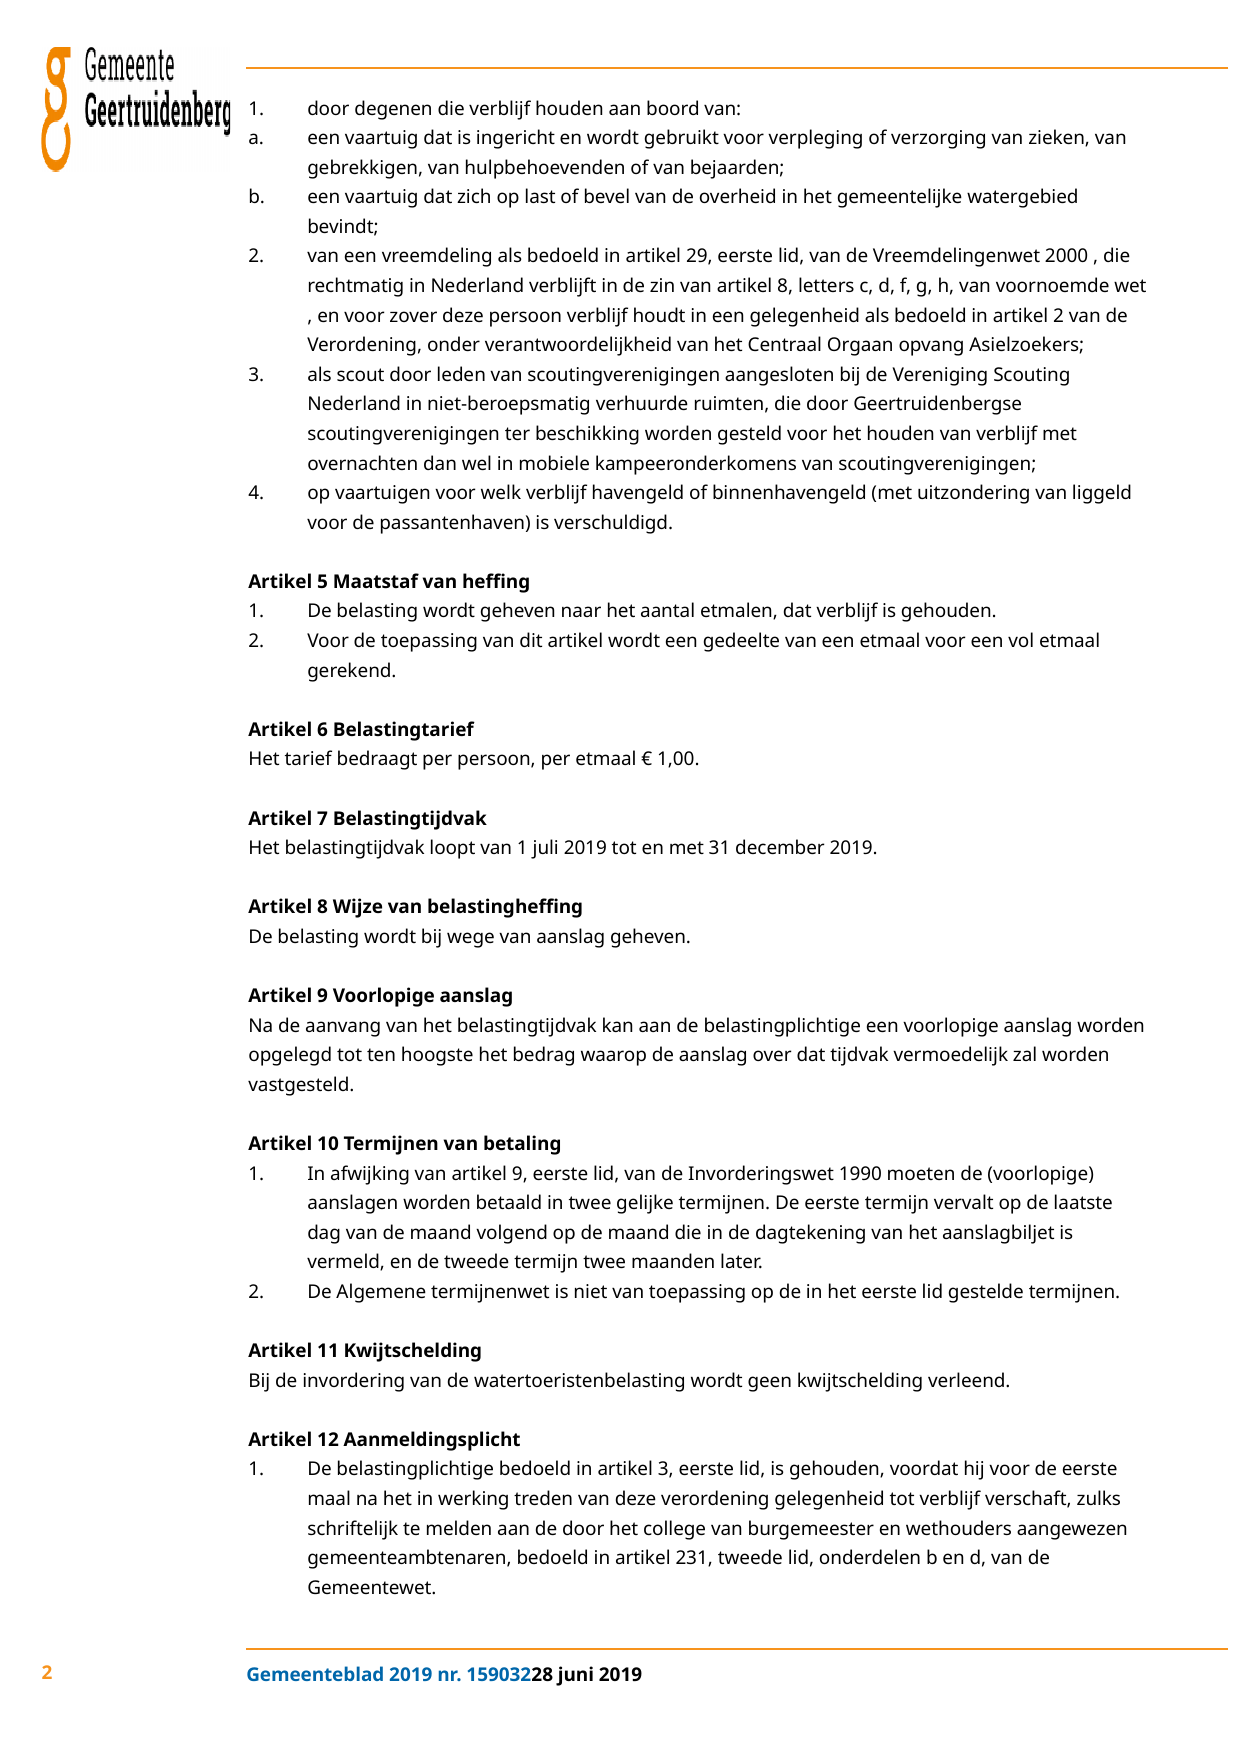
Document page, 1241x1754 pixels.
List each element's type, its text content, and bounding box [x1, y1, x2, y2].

list Voor de toepassing van dit artikel wordt een gedeelte van een etmaal voor een vol etmaal gerekend. [248, 627, 1152, 683]
picture [41, 47, 231, 172]
list De Algemene termijnenwet is niet van toepassing op de in het eerste lid gestelde termijnen. [248, 1278, 1152, 1304]
list als scout door leden van scoutingverenigingen aangesloten bij de Vereniging Scouting Nederland in niet-beroepsmatig verhuurde ruimten, die door Geertruidenbergse scoutingverenigingen ter beschikking worden gesteld voor het houden van verblijf met overnachten dan wel in mobiele kampeeronderkomens van scoutingverenigingen; [248, 361, 1152, 476]
text Het belastingtijdvak loopt van 1 juli 2019 tot en met 31 december 2019. [248, 834, 1152, 860]
text Na de aanvang van het belastingtijdvak kan aan de belastingplichtige een voorlopige aanslag worden opgelegd tot ten hoogste het bedrag waarop de aanslag over dat tijdvak vermoedelijk zal worden vastgesteld. [248, 1012, 1152, 1097]
text Bij de invordering van de watertoeristenbelasting wordt geen kwijtschelding verleend. [248, 1367, 1152, 1393]
list op vaartuigen voor welk verblijf havengeld of binnenhavengeld (met uitzondering van liggeld voor de passantenhaven) is verschuldigd. [248, 479, 1152, 535]
text Artikel 6 Belastingtarief [248, 716, 1152, 742]
list De belasting wordt geheven naar het aantal etmalen, dat verblijf is gehouden. [248, 598, 1152, 623]
text Artikel 8 Wijze van belastingheffing [248, 893, 1152, 919]
text Artikel 9 Voorlopige aanslag [248, 982, 1152, 1008]
text Artikel 7 Belastingtijdvak [248, 805, 1152, 831]
text Het tarief bedraagt per persoon, per etmaal € 1,00. [248, 746, 1152, 771]
text Artikel 11 Kwijtschelding [248, 1337, 1152, 1363]
list In afwijking van artikel 9, eerste lid, van de Invorderingswet 1990 moeten de (voorlopige) aanslagen worden betaald in twee gelijke termijnen. De eerste termijn vervalt op de laatste dag van de maand volgend op de maand die in de dagtekening van het aanslagbiljet is vermeld, en de tweede termijn twee maanden later. [248, 1160, 1152, 1274]
list door degenen die verblijf houden aan boord van: [248, 95, 1152, 121]
list van een vreemdeling als bedoeld in artikel 29, eerste lid, van de Vreemdelingenwet 2000 , die rechtmatig in Nederland verblijft in de zin van artikel 8, letters c, d, f, g, h, van voornoemde wet , en voor zover deze persoon verblijf houdt in een gelegenheid als bedoeld in artikel 2 van de Verordening, onder verantwoordelijkheid van het Centraal Orgaan opvang Asielzoekers; [248, 243, 1152, 357]
list een vaartuig dat is ingericht en wordt gebruikt voor verpleging of verzorging van zieken, van gebrekkigen, van hulpbehoevenden of van bejaarden; [248, 124, 1152, 180]
list een vaartuig dat zich op last of bevel van de overheid in het gemeentelijke watergebied bevindt; [248, 183, 1152, 239]
text De belasting wordt bij wege van aanslag geheven. [248, 923, 1152, 949]
text Artikel 5 Maatstaf van heffing [248, 568, 1152, 594]
list De belastingplichtige bedoeld in artikel 3, eerste lid, is gehouden, voordat hij voor de eerste maal na het in werking treden van deze verordening gelegenheid tot verblijf verschaft, zulks schriftelijk te melden aan de door het college van burgemeester en wethouders aangewezen gemeenteambtenaren, bedoeld in artikel 231, tweede lid, onderdelen b en d, van de Gemeentewet. [248, 1456, 1152, 1600]
text Artikel 12 Aanmeldingsplicht [248, 1426, 1152, 1452]
text Artikel 10 Termijnen van betaling [248, 1130, 1152, 1156]
